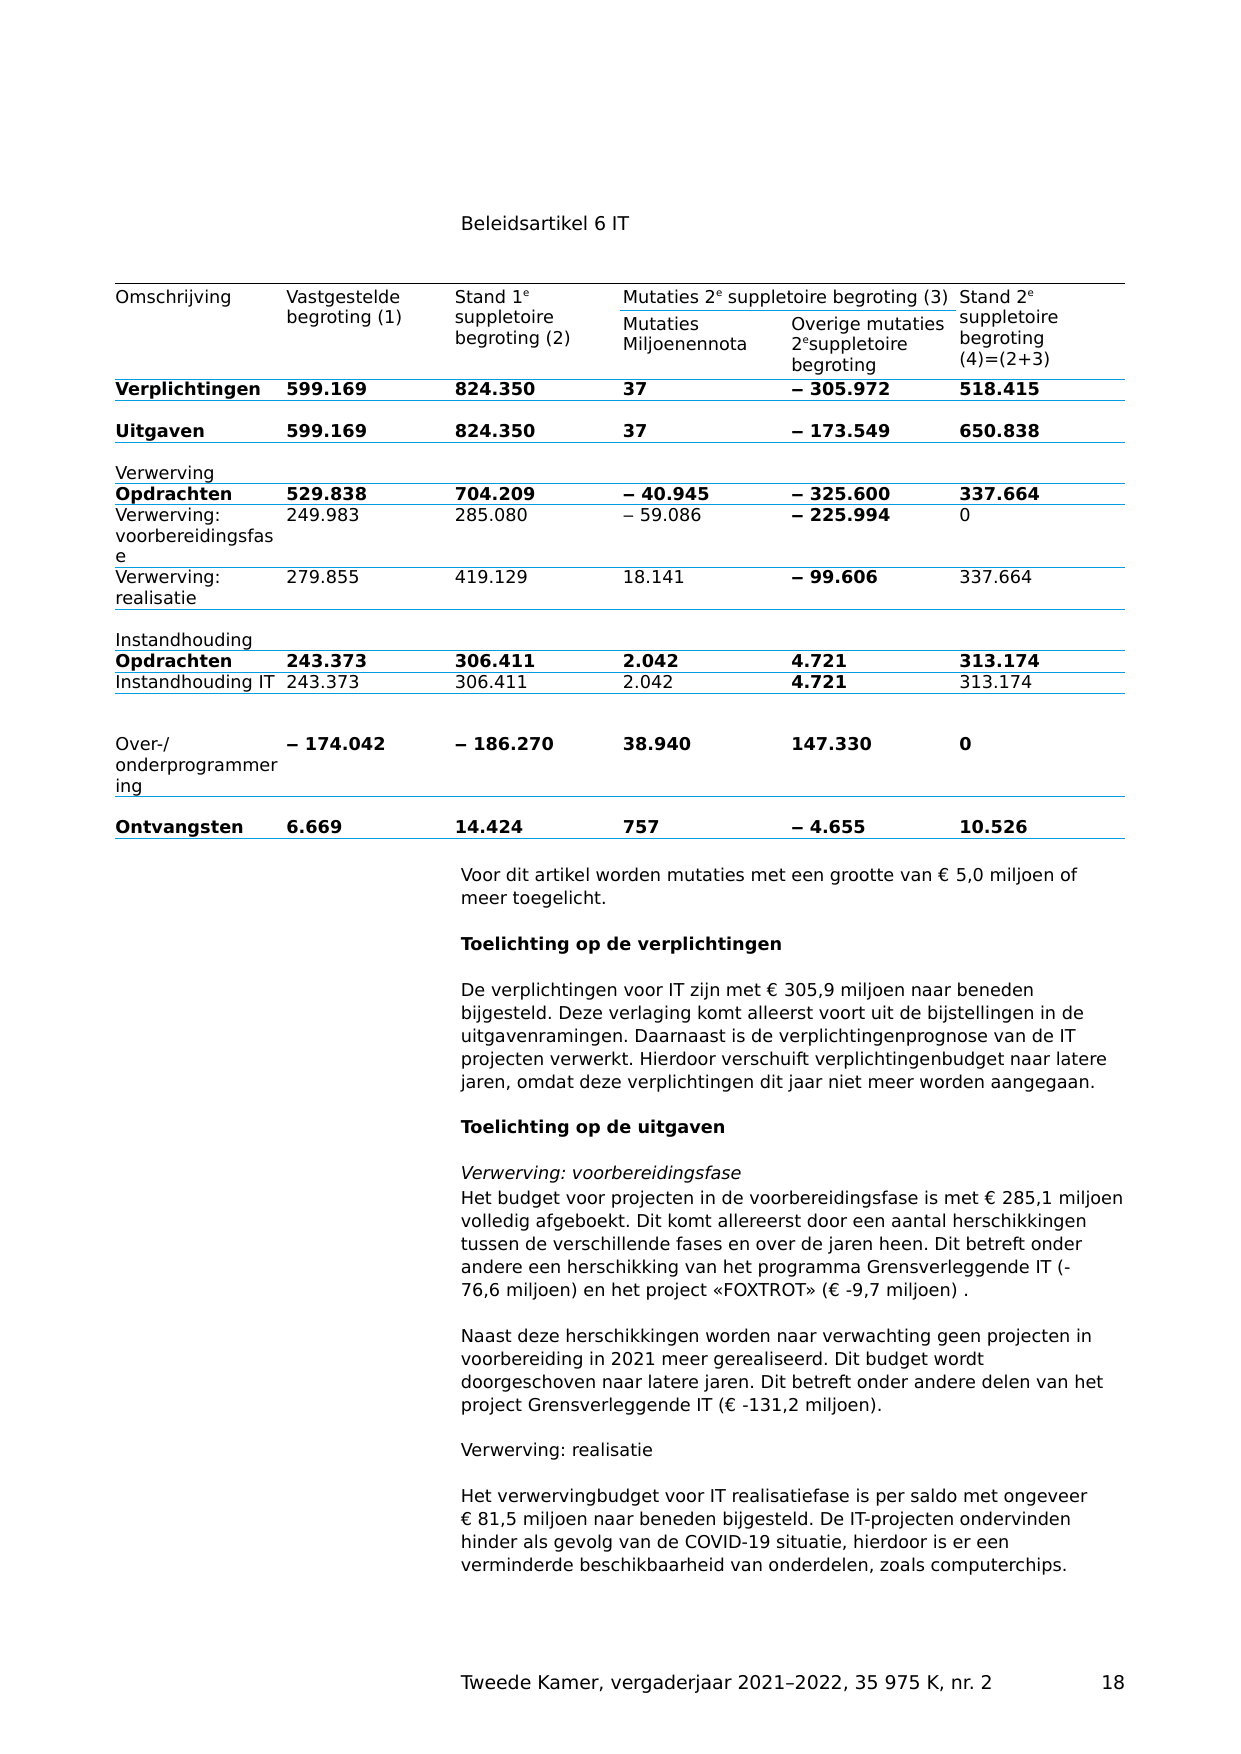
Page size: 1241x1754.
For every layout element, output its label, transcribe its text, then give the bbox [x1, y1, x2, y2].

table_cell ‒ 174.042 [283, 734, 452, 796]
table_cell Instandhouding IT [115, 673, 283, 693]
table_cell 518.415 [956, 380, 1125, 400]
table_cell Stand 2e suppletoire begroting (4)=(2+3) [956, 284, 1125, 378]
table_cell Verwerving: realisatie [115, 568, 283, 608]
table_cell 279.855 [283, 568, 452, 608]
table_cell Mutaties Miljoenennota [620, 311, 788, 378]
table_cell 6.669 [283, 818, 452, 838]
table_cell [956, 401, 1125, 421]
table_cell [452, 610, 620, 630]
table_cell 650.838 [956, 421, 1125, 441]
table_cell ‒ 225.994 [788, 505, 956, 567]
table_cell [788, 443, 956, 463]
table_cell Uitgaven [115, 421, 283, 441]
table_cell ‒ 173.549 [788, 421, 956, 441]
table_cell 249.983 [283, 505, 452, 567]
table_cell Overige mutaties 2esuppletoire begroting [788, 311, 956, 378]
table_cell [283, 443, 452, 463]
table_cell [283, 797, 452, 817]
table_cell 14.424 [452, 818, 620, 838]
table_cell Verwerving [115, 463, 283, 483]
table_cell [788, 694, 956, 714]
table_cell [115, 401, 283, 421]
table_cell [620, 463, 788, 483]
table_cell [452, 443, 620, 463]
text De verplichtingen voor IT zijn met € 305,9 miljoen naar beneden bijgesteld. Deze verlaging komt alleerst voort uit de bijstellingen in de uitgavenramingen. Daarnaast is de verplichtingenprognose van de IT projecten verwerkt. Hierdoor verschuift verplichtingenbudget naar latere jaren, omdat deze verplichtingen dit jaar niet meer worden aangegaan. [461, 978, 1125, 1093]
table_cell 18.141 [620, 568, 788, 608]
table_cell [788, 463, 956, 483]
title Beleidsartikel 6 IT [461, 213, 1125, 235]
table_cell 37 [620, 380, 788, 400]
text Naast deze herschikkingen worden naar verwachting geen projecten in voorbereiding in 2021 meer gerealiseerd. Dit budget wordt doorgeschoven naar latere jaren. Dit betreft onder andere delen van het project Grensverleggende IT (€ -131,2 miljoen). [461, 1324, 1125, 1416]
table_cell ‒ 99.606 [788, 568, 956, 608]
table_cell 599.169 [283, 380, 452, 400]
text Toelichting op de verplichtingen [461, 932, 1125, 955]
table_cell [620, 401, 788, 421]
table_cell [956, 463, 1125, 483]
table_cell 306.411 [452, 651, 620, 671]
text Voor dit artikel worden mutaties met een grootte van € 5,0 miljoen of meer toegelicht. [461, 863, 1125, 909]
table_cell 313.174 [956, 673, 1125, 693]
table_cell [283, 401, 452, 421]
table_cell [788, 401, 956, 421]
table_cell 599.169 [283, 421, 452, 441]
table_cell Mutaties 2e suppletoire begroting (3) [620, 284, 956, 310]
table_cell Ontvangsten [115, 818, 283, 838]
table_cell ‒ 305.972 [788, 380, 956, 400]
table_cell 824.350 [452, 380, 620, 400]
table_cell 419.129 [452, 568, 620, 608]
table_cell [115, 694, 283, 714]
table_cell [620, 610, 788, 630]
table_cell [115, 797, 283, 817]
table_cell 147.330 [788, 734, 956, 796]
table_cell [956, 797, 1125, 817]
table_header Artikel 6 IT (bedragen x € 1.000) [115, 258, 1125, 283]
table_cell Opdrachten [115, 651, 283, 671]
table_cell 306.411 [452, 673, 620, 693]
table_cell 0 [956, 505, 1125, 567]
table_cell [115, 714, 283, 734]
table_cell 529.838 [283, 484, 452, 504]
table_cell [283, 630, 452, 650]
text Het verwervingbudget voor IT realisatiefase is per saldo met ongeveer € 81,5 miljoen naar beneden bijgesteld. De IT-projecten ondervinden hinder als gevolg van de COVID-19 situatie, hierdoor is er een verminderde beschikbaarheid van onderdelen, zoals computerchips. [461, 1484, 1125, 1576]
table_cell [788, 714, 956, 734]
table_cell Verwerving: voorbereidingsfase [115, 505, 283, 567]
text Toelichting op de uitgaven [461, 1116, 1125, 1138]
table_cell 2.042 [620, 673, 788, 693]
table_cell 2.042 [620, 651, 788, 671]
table_cell 313.174 [956, 651, 1125, 671]
table_cell [788, 610, 956, 630]
table_cell Instandhouding [115, 630, 283, 650]
text Verwerving: voorbereidingsfase [461, 1161, 1125, 1184]
table_cell [956, 443, 1125, 463]
table_cell 0 [956, 734, 1125, 796]
table_cell [115, 443, 283, 463]
table_cell 4.721 [788, 651, 956, 671]
table_cell Vastgestelde begroting (1) [283, 284, 452, 378]
table_cell Omschrijving [115, 284, 283, 378]
table_cell [788, 797, 956, 817]
table_cell Verplichtingen [115, 380, 283, 400]
table_cell Stand 1e suppletoire begroting (2) [452, 284, 620, 378]
table_cell [283, 694, 452, 714]
table_cell [956, 630, 1125, 650]
table_cell [620, 443, 788, 463]
table_cell Over-/ onderprogrammering [115, 734, 283, 796]
table_cell 243.373 [283, 673, 452, 693]
table_cell [620, 694, 788, 714]
text Het budget voor projecten in de voorbereidingsfase is met € 285,1 miljoen volledig afgeboekt. Dit komt allereerst door een aantal herschikkingen tussen de verschillende fases en over de jaren heen. Dit betreft onder andere een herschikking van het programma Grensverleggende IT (-76,6 miljoen) en het project «FOXTROT» (€ -9,7 miljoen) . [461, 1186, 1125, 1301]
table_cell [620, 630, 788, 650]
table_cell [283, 714, 452, 734]
table_cell 4.721 [788, 673, 956, 693]
table_cell 337.664 [956, 568, 1125, 608]
table_cell ‒ 59.086 [620, 505, 788, 567]
table_cell 757 [620, 818, 788, 838]
table_cell [452, 630, 620, 650]
table_cell [956, 610, 1125, 630]
table_cell 37 [620, 421, 788, 441]
table_cell ‒ 325.600 [788, 484, 956, 504]
table_cell ‒ 4.655 [788, 818, 956, 838]
table_cell [452, 797, 620, 817]
table_cell 337.664 [956, 484, 1125, 504]
table_cell [283, 463, 452, 483]
table_cell [115, 610, 283, 630]
table_cell [620, 797, 788, 817]
table_cell Opdrachten [115, 484, 283, 504]
table_cell [956, 714, 1125, 734]
table_cell [788, 630, 956, 650]
table_cell [956, 694, 1125, 714]
table_cell [452, 401, 620, 421]
table_cell [452, 694, 620, 714]
table_cell 38.940 [620, 734, 788, 796]
table_cell ‒ 186.270 [452, 734, 620, 796]
text Verwerving: realisatie [461, 1438, 1125, 1461]
table_cell [283, 610, 452, 630]
table_cell 10.526 [956, 818, 1125, 838]
table_cell 824.350 [452, 421, 620, 441]
table_cell [452, 463, 620, 483]
table_cell 704.209 [452, 484, 620, 504]
table_cell ‒ 40.945 [620, 484, 788, 504]
table_cell 243.373 [283, 651, 452, 671]
table_cell [620, 714, 788, 734]
table_cell [452, 714, 620, 734]
table_cell 285.080 [452, 505, 620, 567]
